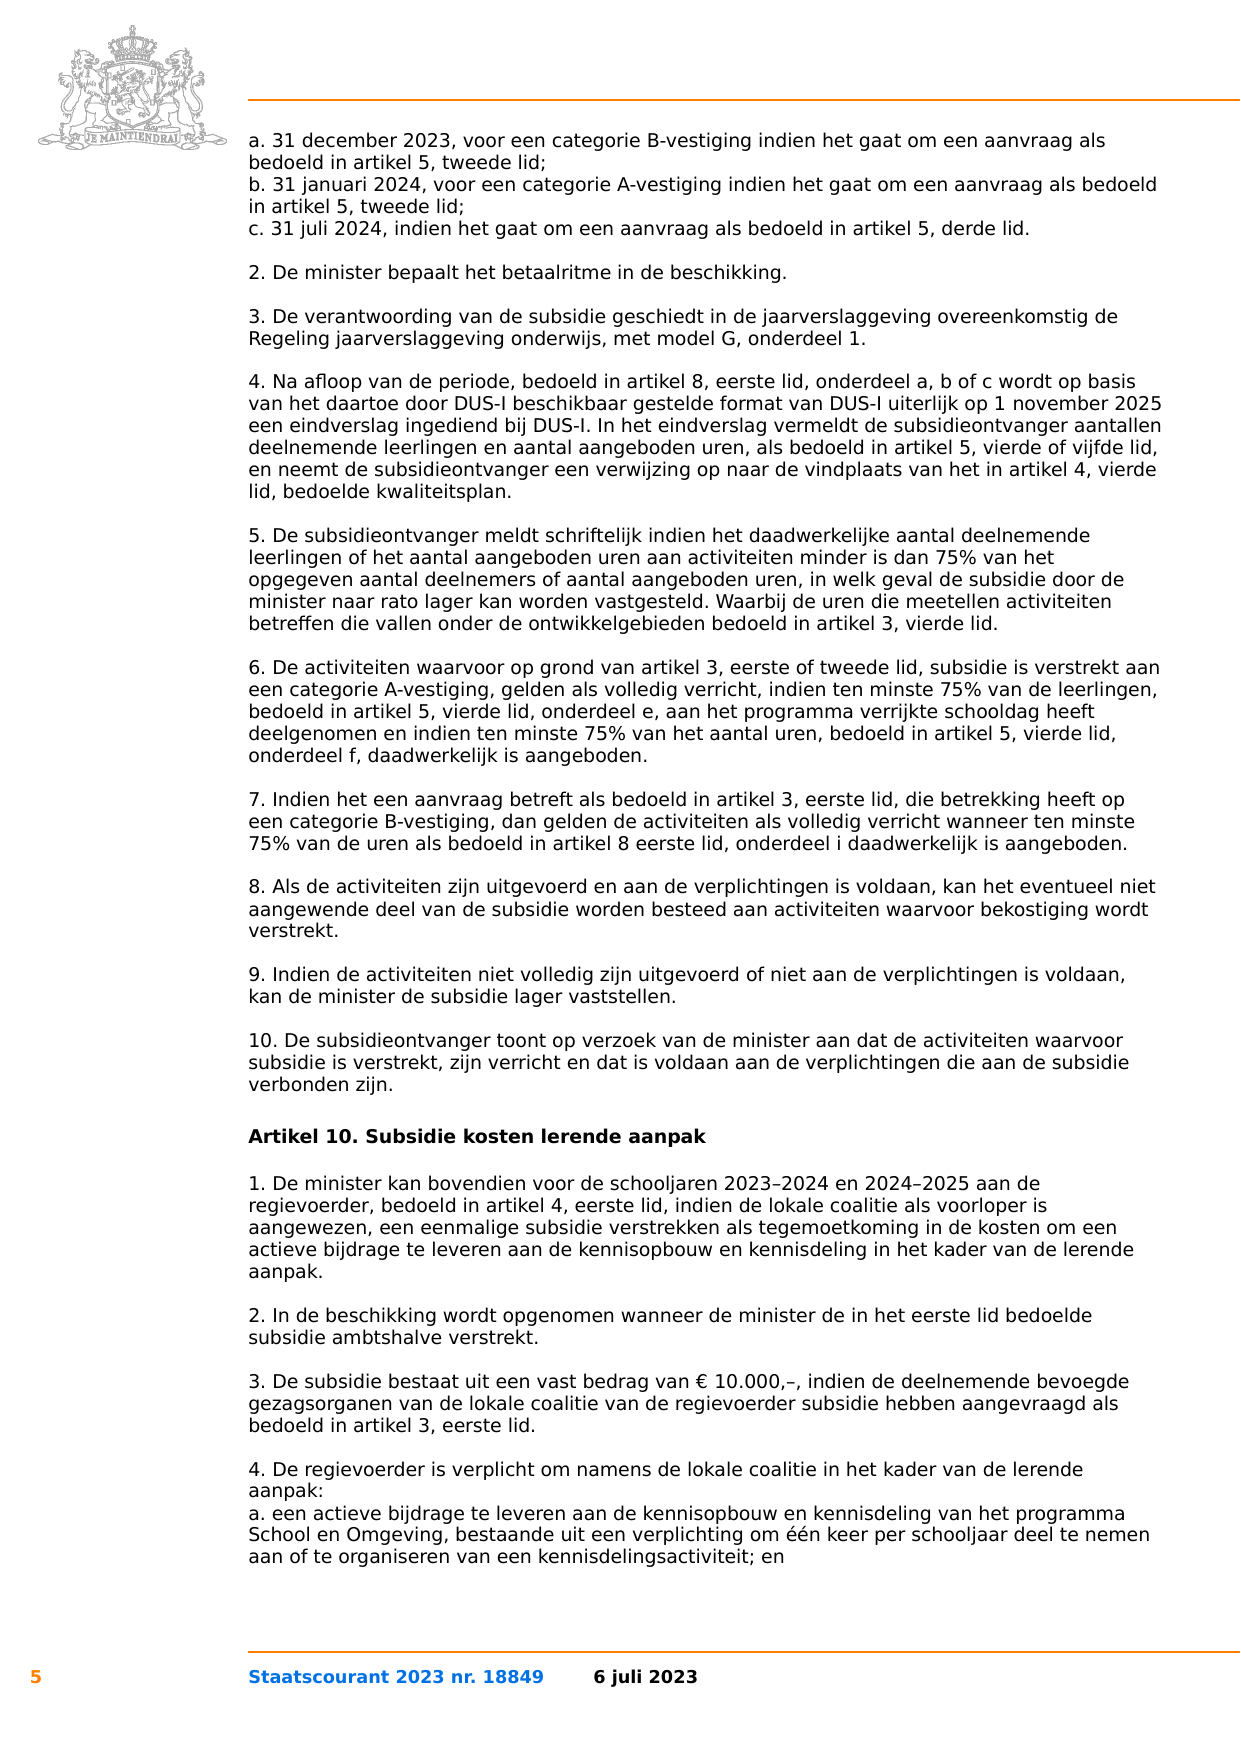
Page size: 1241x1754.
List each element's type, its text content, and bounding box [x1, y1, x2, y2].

text 4. Na afloop van de periode, bedoeld in artikel 8, eerste lid, onderdeel a, b of c wordt op basis van het daartoe door DUS-I beschikbaar gestelde format van DUS-I uiterlijk op 1 november 2025 een eindverslag ingediend bij DUS-I. In het eindverslag vermeldt de subsidieontvanger aantallen deelnemende leerlingen en aantal aangeboden uren, als bedoeld in artikel 5, vierde of vijfde lid, en neemt de subsidieontvanger een verwijzing op naar de vindplaats van het in artikel 4, vierde lid, bedoelde kwaliteitsplan. [248, 371, 1163, 503]
text 4. De regievoerder is verplicht om namens de lokale coalitie in het kader van de lerende aanpak: [248, 1458, 1163, 1502]
text a. 31 december 2023, voor een categorie B-vestiging indien het gaat om een aanvraag als bedoeld in artikel 5, tweede lid; [248, 130, 1163, 174]
text a. een actieve bijdrage te leveren aan de kennisopbouw en kennisdeling van het programma School en Omgeving, bestaande uit een verplichting om één keer per schooljaar deel te nemen aan of te organiseren van een kennisdelingsactiviteit; en [248, 1502, 1163, 1568]
text b. 31 januari 2024, voor een categorie A-vestiging indien het gaat om een aanvraag als bedoeld in artikel 5, tweede lid; [248, 174, 1163, 218]
text 5. De subsidieontvanger meldt schriftelijk indien het daadwerkelijke aantal deelnemende leerlingen of het aantal aangeboden uren aan activiteiten minder is dan 75% van het opgegeven aantal deelnemers of aantal aangeboden uren, in welk geval de subsidie door de minister naar rato lager kan worden vastgesteld. Waarbij de uren die meetellen activiteiten betreffen die vallen onder de ontwikkelgebieden bedoeld in artikel 3, vierde lid. [248, 525, 1163, 635]
text 2. De minister bepaalt het betaalritme in de beschikking. [248, 262, 1163, 284]
text 10. De subsidieontvanger toont op verzoek van de minister aan dat de activiteiten waarvoor subsidie is verstrekt, zijn verricht en dat is voldaan aan de verplichtingen die aan de subsidie verbonden zijn. [248, 1030, 1163, 1096]
text 6. De activiteiten waarvoor op grond van artikel 3, eerste of tweede lid, subsidie is verstrekt aan een categorie A-vestiging, gelden als volledig verricht, indien ten minste 75% van de leerlingen, bedoeld in artikel 5, vierde lid, onderdeel e, aan het programma verrijkte schooldag heeft deelgenomen en indien ten minste 75% van het aantal uren, bedoeld in artikel 5, vierde lid, onderdeel f, daadwerkelijk is aangeboden. [248, 657, 1163, 767]
text 7. Indien het een aanvraag betreft als bedoeld in artikel 3, eerste lid, die betrekking heeft op een categorie B-vestiging, dan gelden de activiteiten als volledig verricht wanneer ten minste 75% van de uren als bedoeld in artikel 8 eerste lid, onderdeel i daadwerkelijk is aangeboden. [248, 789, 1163, 854]
text 3. De verantwoording van de subsidie geschiedt in de jaarverslaggeving overeenkomstig de Regeling jaarverslaggeving onderwijs, met model G, onderdeel 1. [248, 306, 1163, 349]
text c. 31 juli 2024, indien het gaat om een aanvraag als bedoeld in artikel 5, derde lid. [248, 218, 1163, 240]
subtitle Artikel 10. Subsidie kosten lerende aanpak [248, 1126, 1163, 1148]
text 3. De subsidie bestaat uit een vast bedrag van € 10.000,–, indien de deelnemende bevoegde gezagsorganen van de lokale coalitie van de regievoerder subsidie hebben aangevraagd als bedoeld in artikel 3, eerste lid. [248, 1371, 1163, 1437]
text 9. Indien de activiteiten niet volledig zijn uitgevoerd of niet aan de verplichtingen is voldaan, kan de minister de subsidie lager vaststellen. [248, 964, 1163, 1008]
text 1. De minister kan bovendien voor de schooljaren 2023–2024 en 2024–2025 aan de regievoerder, bedoeld in artikel 4, eerste lid, indien de lokale coalitie als voorloper is aangewezen, een eenmalige subsidie verstrekken als tegemoetkoming in de kosten om een actieve bijdrage te leveren aan de kennisopbouw en kennisdeling in het kader van de lerende aanpak. [248, 1173, 1163, 1283]
text 8. Als de activiteiten zijn uitgevoerd en aan de verplichtingen is voldaan, kan het eventueel niet aangewende deel van de subsidie worden besteed aan activiteiten waarvoor bekostiging wordt verstrekt. [248, 876, 1163, 942]
text 2. In de beschikking wordt opgenomen wanneer de minister de in het eerste lid bedoelde subsidie ambtshalve verstrekt. [248, 1305, 1163, 1349]
picture [38, 25, 227, 150]
